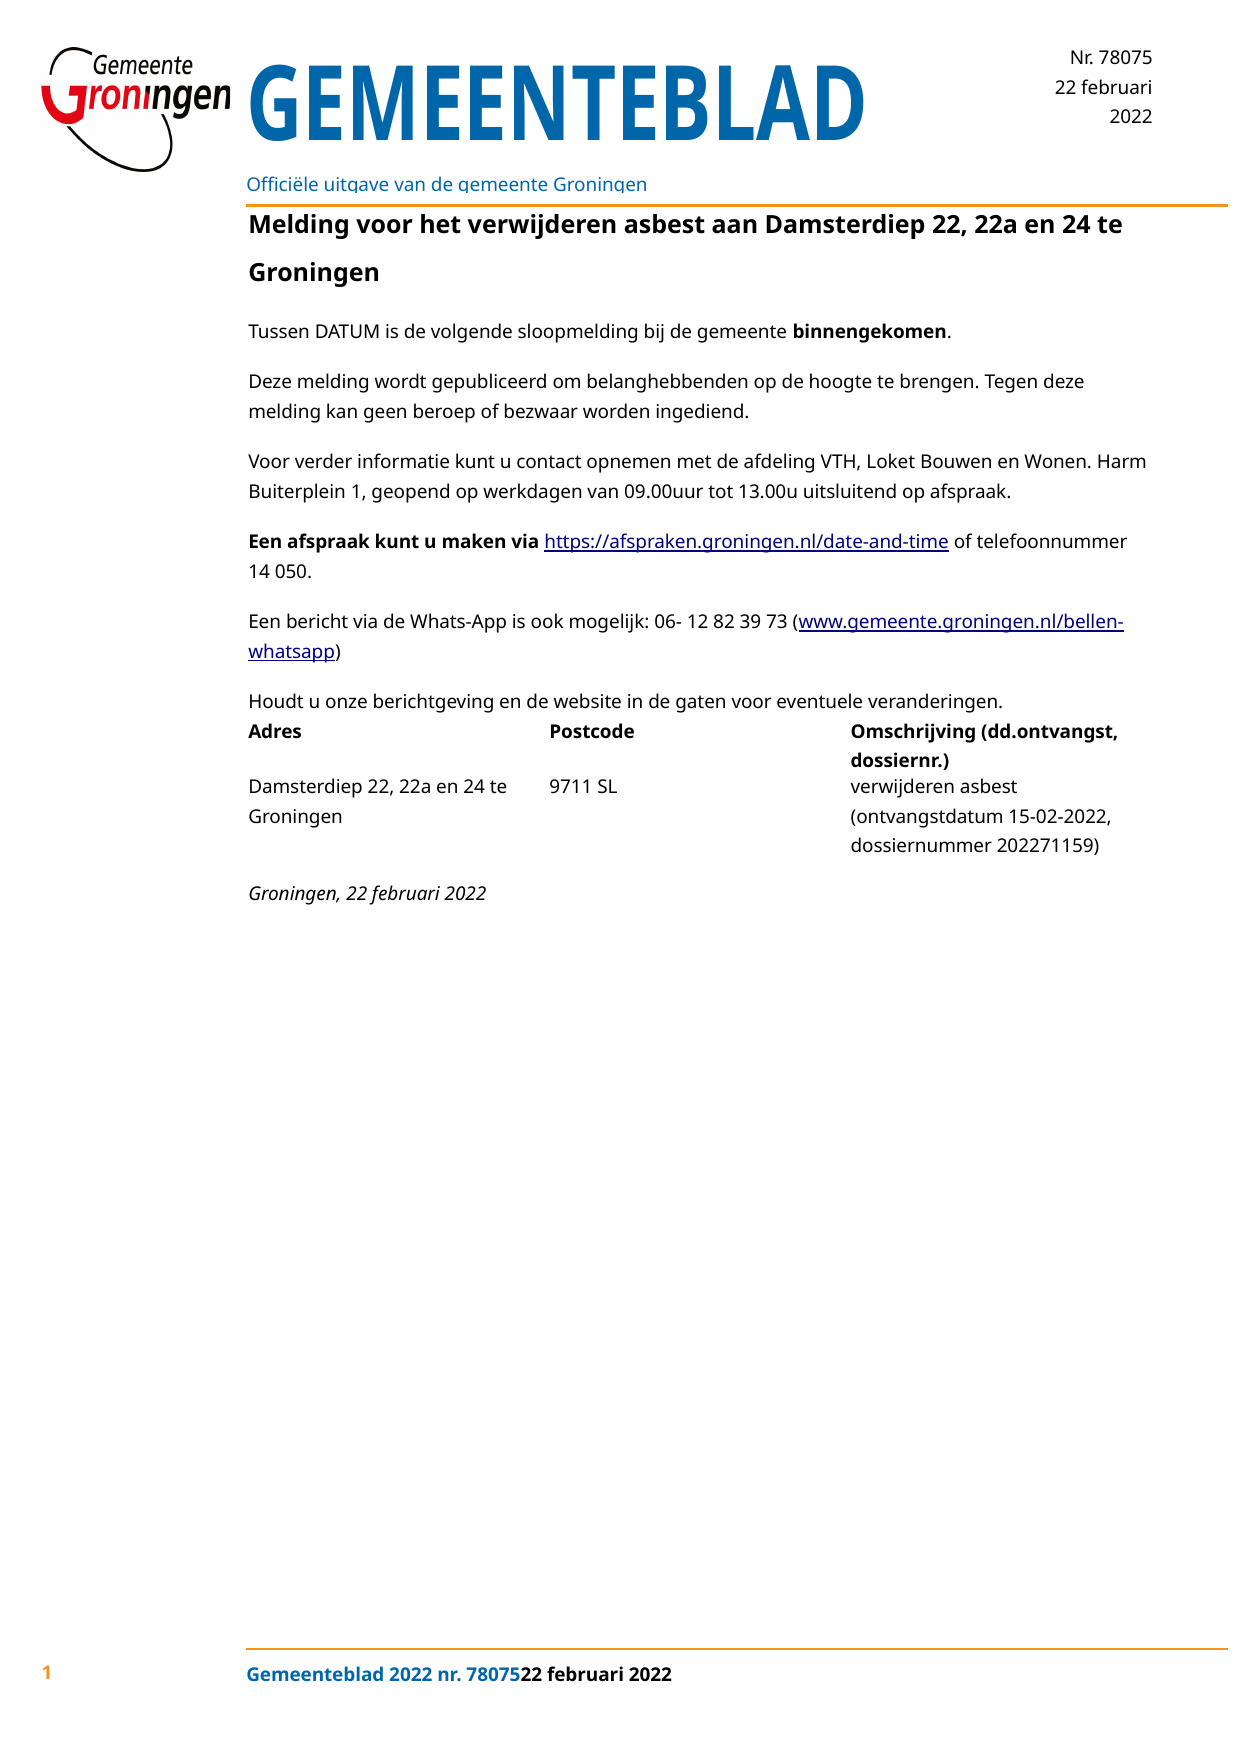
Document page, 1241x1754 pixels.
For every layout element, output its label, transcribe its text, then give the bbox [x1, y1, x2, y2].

text Houdt u onze berichtgeving en de website in de gaten voor eventuele veranderingen. [248, 688, 1152, 714]
text Een bericht via de Whats-App is ook mogelijk: 06- 12 82 39 73 (www.gemeente.groningen.nl/bellen-whatsapp) [248, 608, 1152, 664]
text Groningen, 22 februari 2022 [248, 880, 1152, 905]
table_cell verwijderen asbest (ontvangstdatum 15-02-2022, dossiernummer 202271159) [850, 773, 1152, 858]
table_header Adres [248, 718, 549, 773]
text Een afspraak kunt u maken via https://afspraken.groningen.nl/date-and-time of telefoonnummer 14 050. [248, 528, 1152, 584]
text Melding voor het verwijderen asbest aan Damsterdiep 22, 22a en 24 te Groningen [248, 207, 1152, 288]
text Voor verder informatie kunt u contact opnemen met de afdeling VTH, Loket Bouwen en Wonen. Harm Buiterplein 1, geopend op werkdagen van 09.00uur tot 13.00u uitsluitend op afspraak. [248, 448, 1152, 504]
table_header Postcode [549, 718, 850, 773]
text Deze melding wordt gepubliceerd om belanghebbenden op de hoogte te brengen. Tegen deze melding kan geen beroep of bezwaar worden ingediend. [248, 368, 1152, 424]
text Tussen DATUM is de volgende sloopmelding bij de gemeente binnengekomen. [248, 318, 1152, 344]
table_header Omschrijving (dd.ontvangst, dossiernr.) [850, 718, 1152, 773]
table_cell Damsterdiep 22, 22a en 24 te Groningen [248, 773, 549, 858]
table_cell 9711 SL [549, 773, 850, 858]
picture [41, 47, 231, 172]
